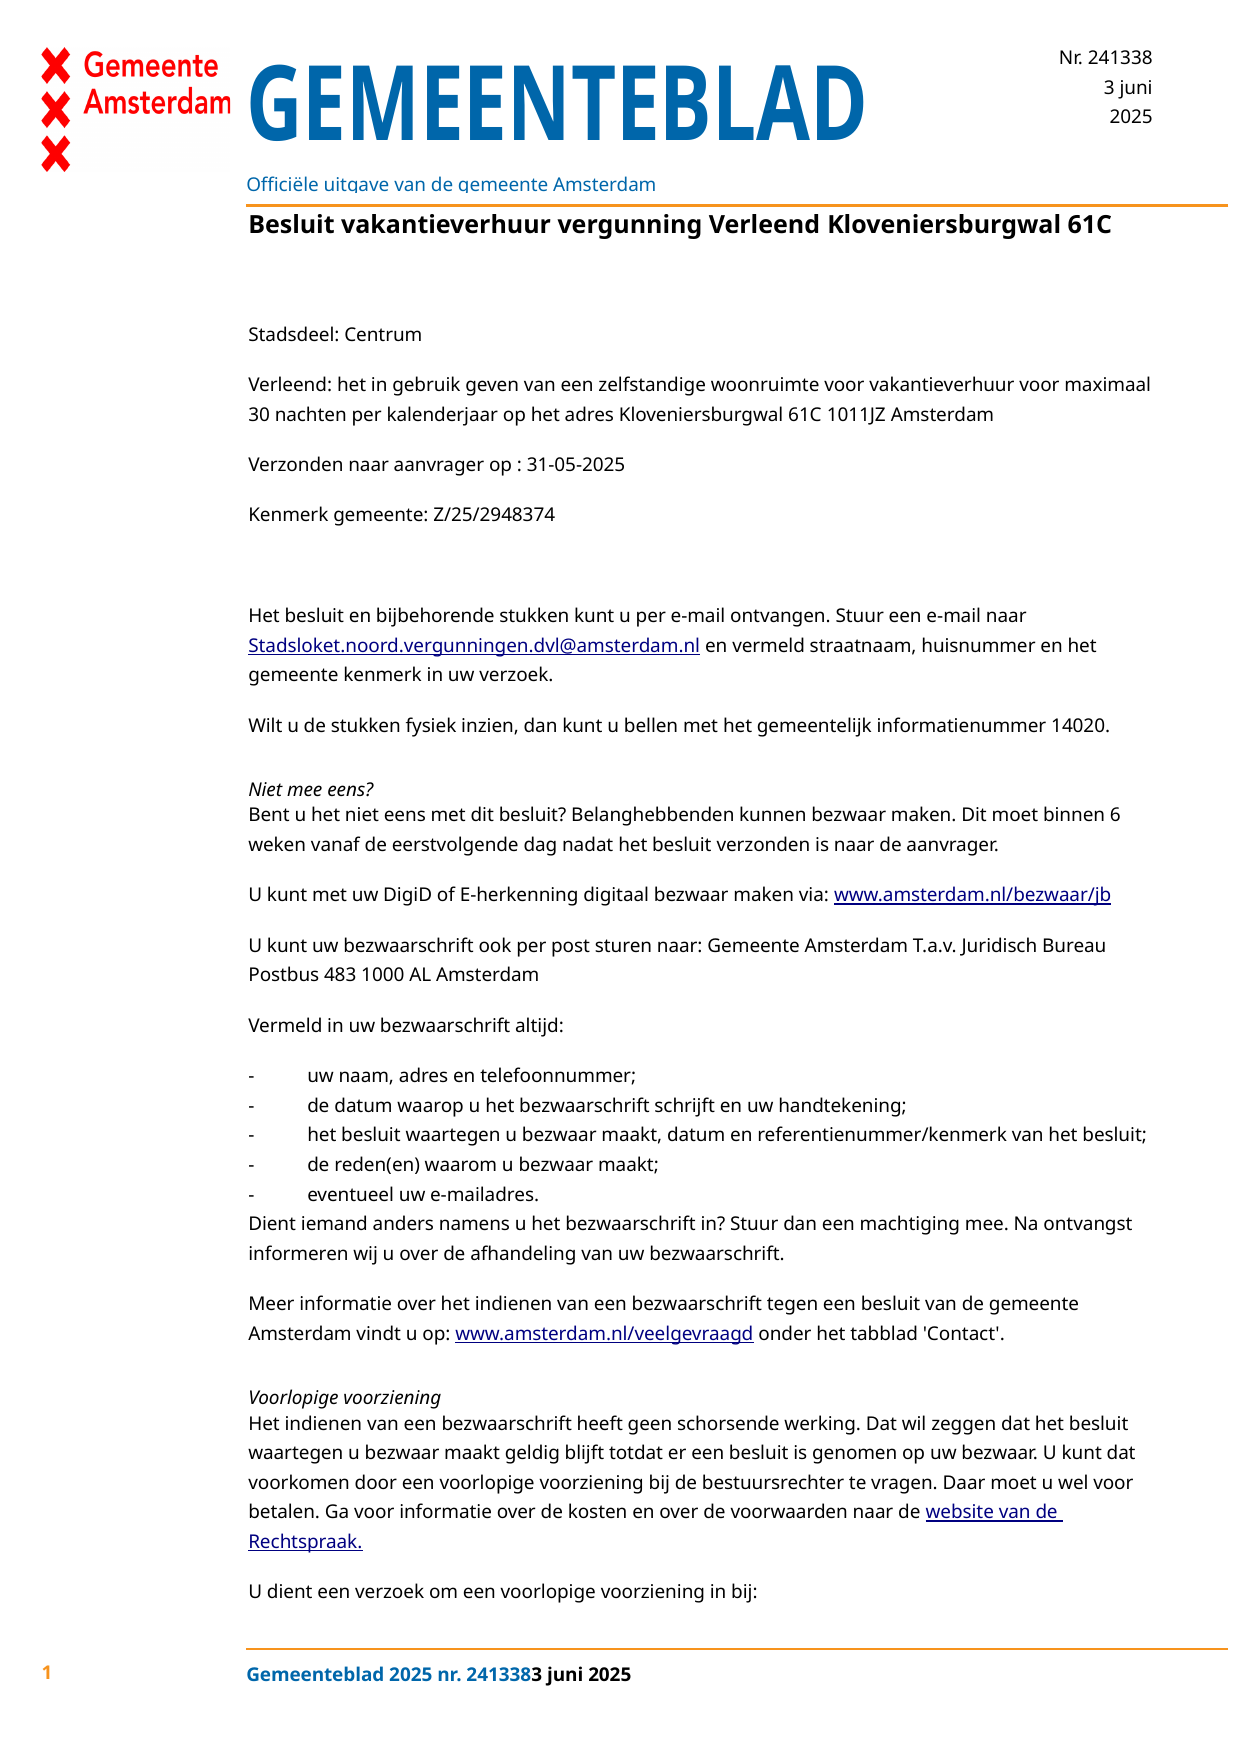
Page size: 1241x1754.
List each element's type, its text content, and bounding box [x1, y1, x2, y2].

text Het besluit en bijbehorende stukken kunt u per e-mail ontvangen. Stuur een e-mail naar Stadsloket.noord.vergunningen.dvl@amsterdam.nl en vermeld straatnaam, huisnummer en het gemeente kenmerk in uw verzoek. [248, 602, 1152, 687]
text Wilt u de stukken fysiek inzien, dan kunt u bellen met het gemeentelijk informatienummer 14020. [248, 712, 1152, 738]
text U kunt uw bezwaarschrift ook per post sturen naar: Gemeente Amsterdam T.a.v. Juridisch Bureau Postbus 483 1000 AL Amsterdam [248, 932, 1152, 987]
text Vermeld in uw bezwaarschrift altijd: [248, 1012, 1152, 1038]
text Kenmerk gemeente: Z/25/2948374 [248, 502, 1152, 527]
text Verleend: het in gebruik geven van een zelfstandige woonruimte voor vakantieverhuur voor maximaal 30 nachten per kalenderjaar op het adres Kloveniersburgwal 61C 1011JZ Amsterdam [248, 371, 1152, 426]
list uw naam, adres en telefoonnummer; [248, 1062, 1152, 1088]
picture [41, 47, 231, 172]
text U dient een verzoek om een voorlopige voorziening in bij: [248, 1578, 1152, 1604]
list de reden(en) waarom u bezwaar maakt; [248, 1151, 1152, 1177]
text Besluit vakantieverhuur vergunning Verleend Kloveniersburgwal 61C [248, 207, 1152, 241]
text U kunt met uw DigiD of E-herkenning digitaal bezwaar maken via: www.amsterdam.nl/bezwaar/jb [248, 882, 1152, 907]
text Voorlopige voorziening [248, 1384, 1152, 1410]
text Verzonden naar aanvrager op : 31-05-2025 [248, 451, 1152, 477]
text Meer informatie over het indienen van een bezwaarschrift tegen een besluit van de gemeente Amsterdam vindt u op: www.amsterdam.nl/veelgevraagd onder het tabblad 'Contact'. [248, 1290, 1152, 1346]
text Bent u het niet eens met dit besluit? Belanghebbenden kunnen bezwaar maken. Dit moet binnen 6 weken vanaf de eerstvolgende dag nadat het besluit verzonden is naar de aanvrager. [248, 802, 1152, 857]
text Niet mee eens? [248, 776, 1152, 802]
text Het indienen van een bezwaarschrift heeft geen schorsende werking. Dat wil zeggen dat het besluit waartegen u bezwaar maakt geldig blijft totdat er een besluit is genomen op uw bezwaar. U kunt dat voorkomen door een voorlopige voorziening bij de bestuursrechter te vragen. Daar moet u wel voor betalen. Ga voor informatie over de kosten en over de voorwaarden naar de website van de Rechtspraak. [248, 1410, 1152, 1554]
text Stadsdeel: Centrum [248, 321, 1152, 346]
list eventueel uw e-mailadres. [248, 1181, 1152, 1207]
text Dient iemand anders namens u het bezwaarschrift in? Stuur dan een machtiging mee. Na ontvangst informeren wij u over de afhandeling van uw bezwaarschrift. [248, 1210, 1152, 1266]
list de datum waarop u het bezwaarschrift schrijft en uw handtekening; [248, 1092, 1152, 1118]
list het besluit waartegen u bezwaar maakt, datum en referentienummer/kenmerk van het besluit; [248, 1122, 1152, 1147]
